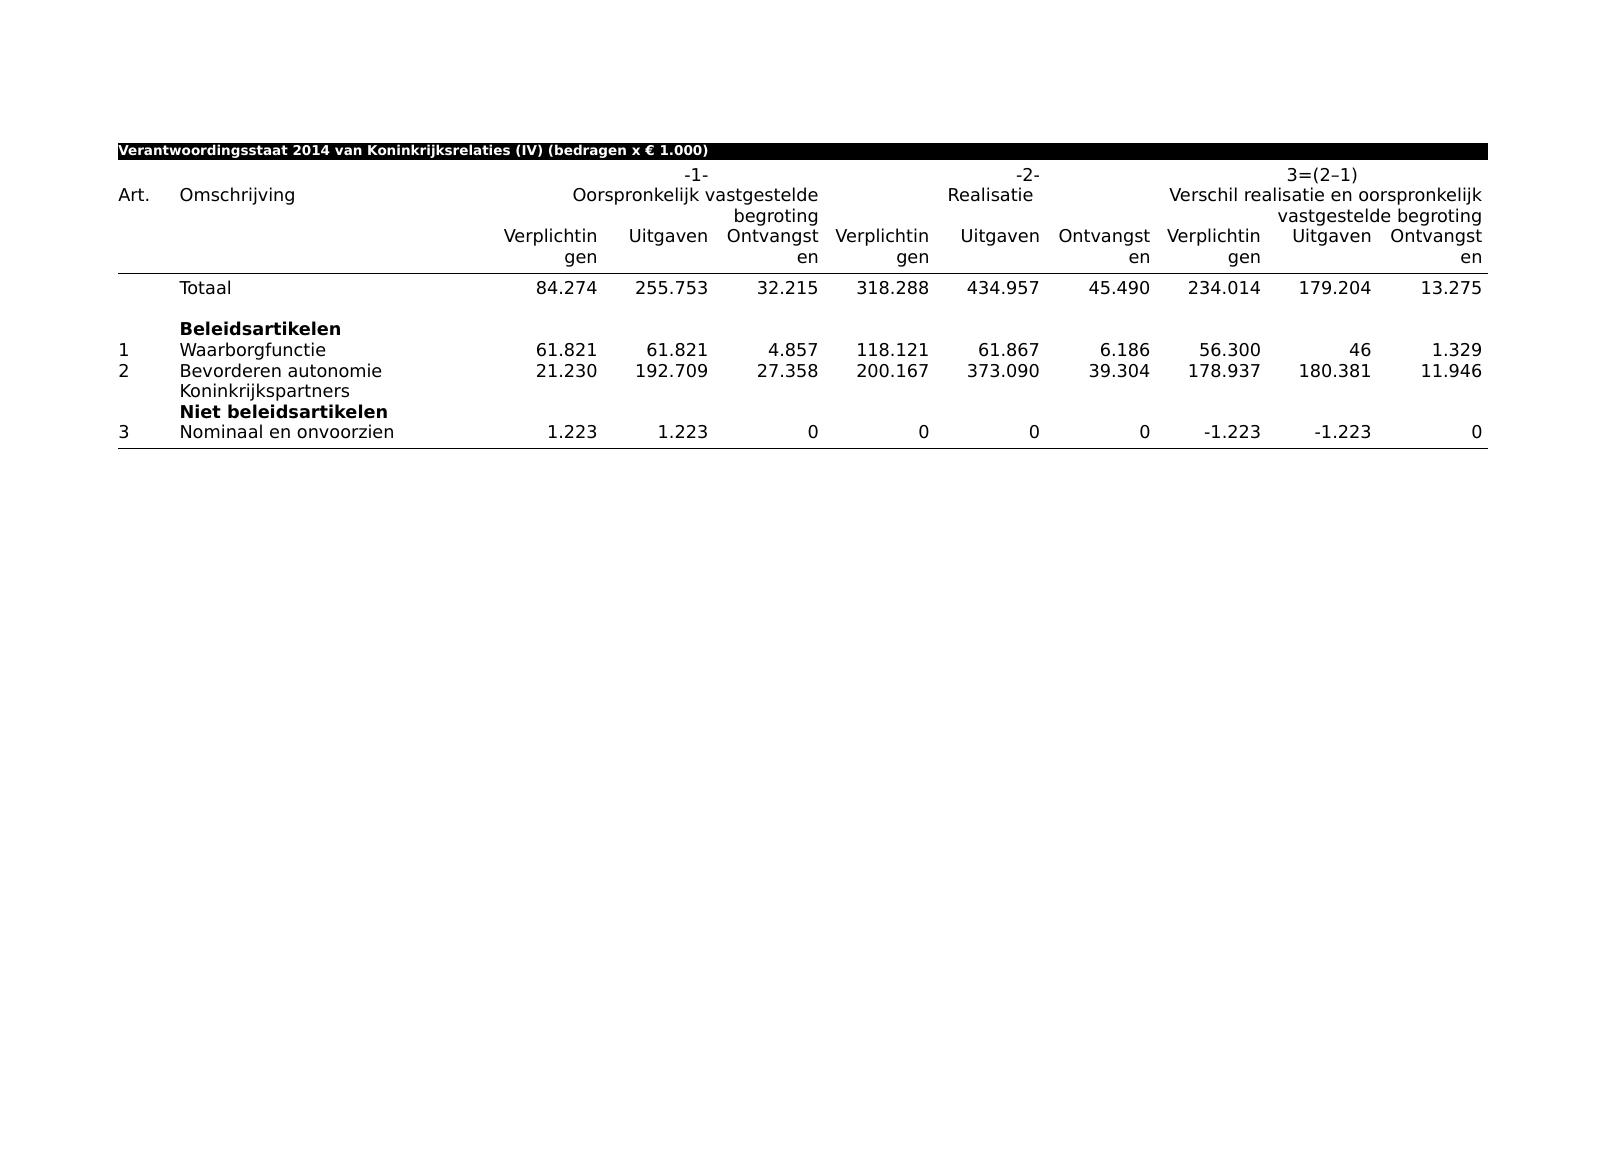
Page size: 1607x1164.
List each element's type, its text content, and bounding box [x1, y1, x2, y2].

table_cell Ontvangsten [714, 226, 824, 272]
table_cell [118, 299, 173, 319]
table_cell [714, 299, 824, 319]
table_cell 373.090 [935, 361, 1046, 402]
table_cell [173, 226, 493, 272]
table_cell [1267, 402, 1377, 422]
table_cell 200.167 [825, 361, 935, 402]
table_cell 318.288 [825, 274, 935, 299]
table_cell -1- [603, 160, 714, 185]
table_cell [1377, 319, 1488, 340]
table_cell 46 [1267, 340, 1377, 361]
table_cell 27.358 [714, 361, 824, 402]
table_cell [1377, 402, 1488, 422]
table_cell [118, 274, 173, 299]
table_cell 32.215 [714, 274, 824, 299]
table_cell 61.867 [935, 340, 1046, 361]
table_cell 21.230 [493, 361, 603, 402]
table_cell Totaal [173, 274, 493, 299]
table_cell [825, 299, 935, 319]
table_cell Omschrijving [173, 185, 493, 226]
table_cell 255.753 [603, 274, 714, 299]
table_cell 0 [714, 423, 824, 448]
table_cell Nominaal en onvoorzien [173, 423, 493, 448]
table_cell 2 [118, 361, 173, 402]
table_cell 3=(2–1) [1156, 160, 1488, 185]
table_cell [173, 160, 493, 185]
table_cell Verplichtingen [825, 226, 935, 272]
table_cell [118, 160, 173, 185]
table_cell [1377, 299, 1488, 319]
table_cell Uitgaven [1267, 226, 1377, 272]
table_cell [493, 402, 603, 422]
table_cell [1156, 402, 1267, 422]
table_cell [493, 160, 603, 185]
table_cell Bevorderen autonomie Koninkrijkspartners [173, 361, 493, 402]
table_cell 0 [825, 423, 935, 448]
table_cell 118.121 [825, 340, 935, 361]
table_cell [173, 299, 493, 319]
table_cell Verplichtingen [493, 226, 603, 272]
table_cell 13.275 [1377, 274, 1488, 299]
table_cell [1046, 319, 1156, 340]
table_cell [825, 402, 935, 422]
table_cell Art. [118, 185, 173, 226]
table_cell 39.304 [1046, 361, 1156, 402]
table_cell Realisatie [825, 185, 1156, 226]
table_cell [1046, 160, 1156, 185]
table_cell [1156, 319, 1267, 340]
table_cell [1046, 402, 1156, 422]
table_cell -1.223 [1267, 423, 1377, 448]
table_cell [603, 319, 714, 340]
table_cell 1.329 [1377, 340, 1488, 361]
table_cell 3 [118, 423, 173, 448]
table_cell Verplichtingen [1156, 226, 1267, 272]
table_cell 45.490 [1046, 274, 1156, 299]
table_cell 56.300 [1156, 340, 1267, 361]
table_cell 180.381 [1267, 361, 1377, 402]
table_cell 61.821 [603, 340, 714, 361]
table_cell [118, 319, 173, 340]
table_cell [1156, 299, 1267, 319]
table_cell [1046, 299, 1156, 319]
table_cell 0 [1377, 423, 1488, 448]
table_cell [714, 160, 824, 185]
table_cell Uitgaven [935, 226, 1046, 272]
table_cell [603, 299, 714, 319]
table_cell [935, 319, 1046, 340]
table_cell 1 [118, 340, 173, 361]
table_cell 61.821 [493, 340, 603, 361]
table_cell [493, 299, 603, 319]
table_cell 1.223 [493, 423, 603, 448]
table_cell [825, 319, 935, 340]
table_cell 434.957 [935, 274, 1046, 299]
table_cell 0 [935, 423, 1046, 448]
table_cell [1267, 319, 1377, 340]
table_cell Verschil realisatie en oorspronkelijk vastgestelde begroting [1156, 185, 1488, 226]
table_cell [603, 402, 714, 422]
table_cell [825, 160, 935, 185]
table_cell Oorspronkelijk vastgestelde begroting [493, 185, 824, 226]
table_cell Ontvangsten [1377, 226, 1488, 272]
table_cell [493, 319, 603, 340]
table_cell 4.857 [714, 340, 824, 361]
table_cell [714, 319, 824, 340]
table_cell -1.223 [1156, 423, 1267, 448]
table_cell Beleidsartikelen [173, 319, 493, 340]
table_cell Waarborgfunctie [173, 340, 493, 361]
table_header Verantwoordingsstaat 2014 van Koninkrijksrelaties (IV) (bedragen x € 1.000) [118, 143, 1488, 159]
table_cell Niet beleidsartikelen [173, 402, 493, 422]
table_cell [935, 299, 1046, 319]
table_cell -2- [935, 160, 1046, 185]
table_cell 84.274 [493, 274, 603, 299]
table_cell [118, 226, 173, 272]
table_cell 11.946 [1377, 361, 1488, 402]
table_cell 179.204 [1267, 274, 1377, 299]
table_cell [1267, 299, 1377, 319]
table_cell 178.937 [1156, 361, 1267, 402]
table_cell 234.014 [1156, 274, 1267, 299]
table_cell [118, 402, 173, 422]
table_cell 1.223 [603, 423, 714, 448]
table_cell 6.186 [1046, 340, 1156, 361]
table_cell [935, 402, 1046, 422]
table_cell [714, 402, 824, 422]
table_cell Ontvangsten [1046, 226, 1156, 272]
table_cell 192.709 [603, 361, 714, 402]
table_cell Uitgaven [603, 226, 714, 272]
table_cell 0 [1046, 423, 1156, 448]
